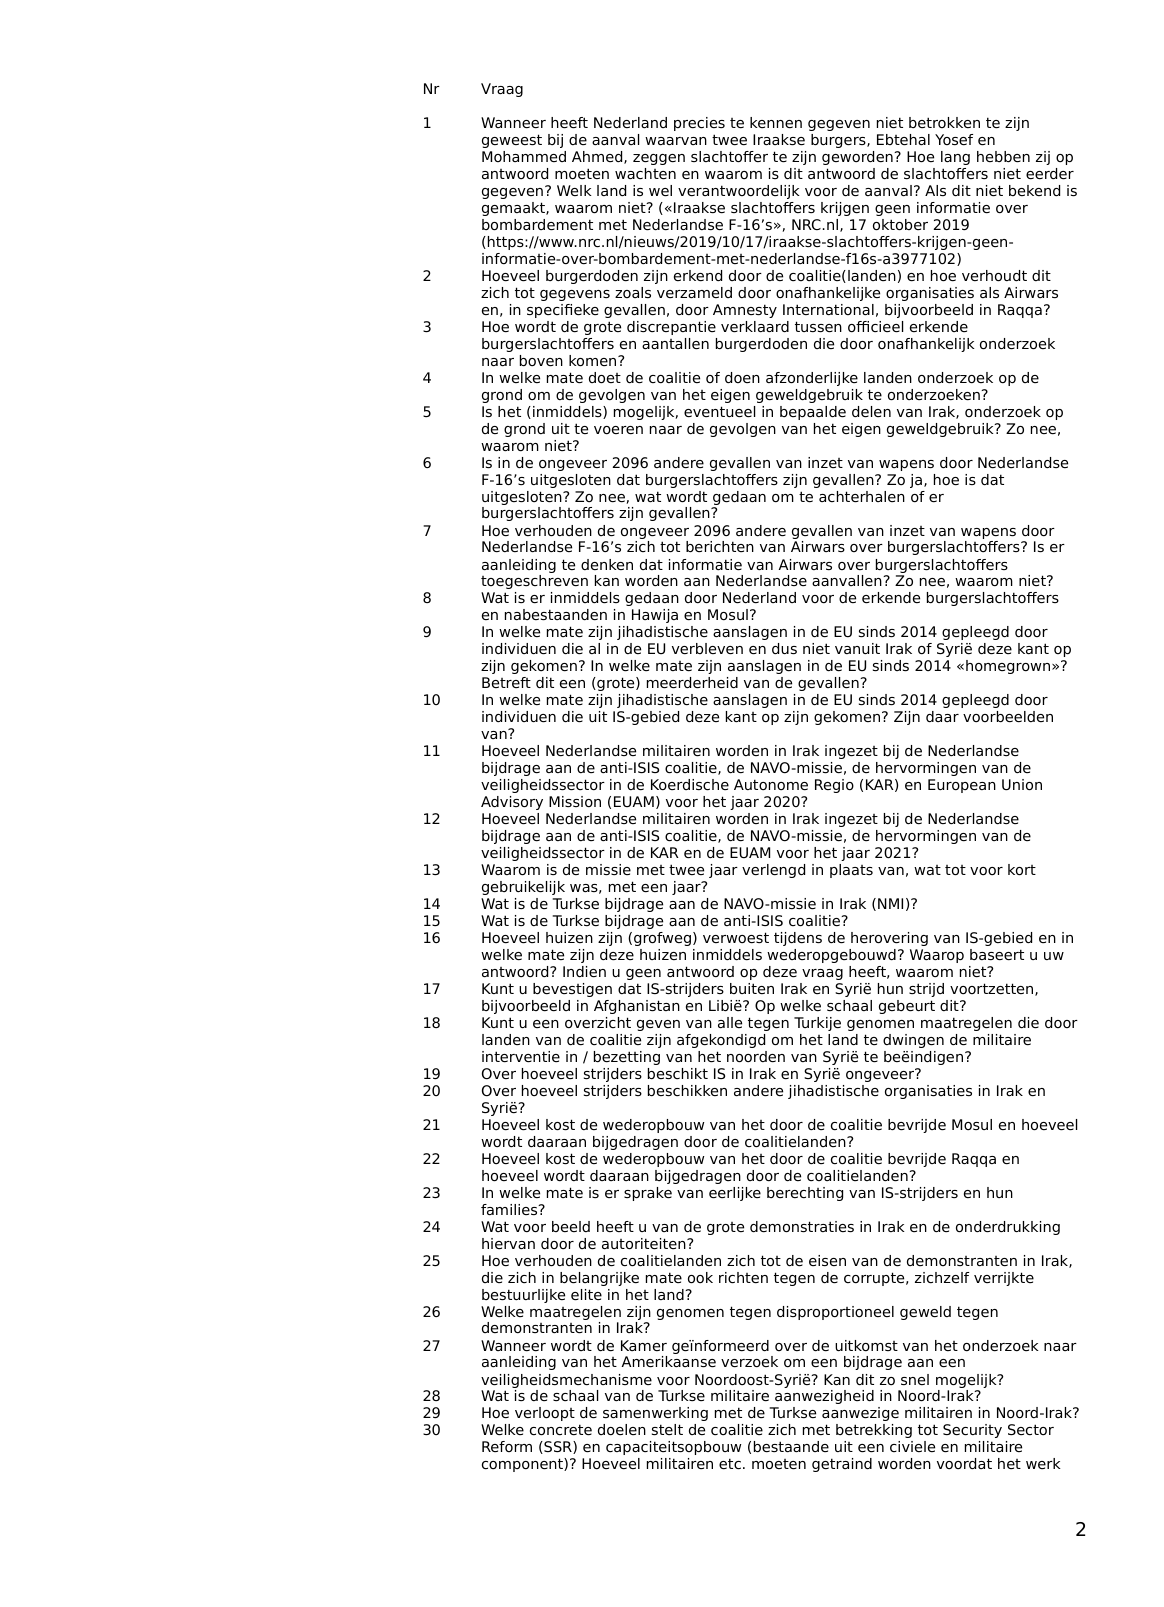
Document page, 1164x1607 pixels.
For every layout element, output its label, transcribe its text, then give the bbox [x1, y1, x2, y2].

table_cell 20 [422, 1083, 475, 1117]
table_cell 18 [422, 1015, 475, 1066]
table_cell 17 [422, 981, 475, 1015]
table_cell 4 [422, 370, 475, 403]
table_cell [475, 98, 1087, 115]
table_cell 2 [422, 268, 475, 319]
table_cell Wat is de Turkse bijdrage aan de anti-ISIS coalitie? [475, 913, 1087, 930]
table_cell Hoeveel Nederlandse militairen worden in Irak ingezet bij de Nederlandse bijdrage aan de anti-ISIS coalitie, de NAVO-missie, de hervormingen van de veiligheidssector in de Koerdische Autonome Regio (KAR) en European Union Advisory Mission (EUAM) voor het jaar 2020? [475, 743, 1087, 811]
table_cell [422, 98, 475, 115]
table_header Nr [422, 81, 475, 98]
table_cell Wat voor beeld heeft u van de grote demonstraties in Irak en de onderdrukking hiervan door de autoriteiten? [475, 1219, 1087, 1252]
table_cell Hoe verloopt de samenwerking met de Turkse aanwezige militairen in Noord-Irak? [475, 1405, 1087, 1422]
table_cell 30 [422, 1422, 475, 1473]
table_cell Waarom is de missie met twee jaar verlengd in plaats van, wat tot voor kort gebruikelijk was, met een jaar? [475, 862, 1087, 896]
table_cell Is het (inmiddels) mogelijk, eventueel in bepaalde delen van Irak, onderzoek op de grond uit te voeren naar de gevolgen van het eigen geweldgebruik? Zo nee, waarom niet? [475, 404, 1087, 454]
table_cell Kunt u bevestigen dat IS-strijders buiten Irak en Syrië hun strijd voortzetten, bijvoorbeeld in Afghanistan en Libië? Op welke schaal gebeurt dit? [475, 981, 1087, 1015]
table_cell 9 [422, 624, 475, 692]
table_cell Welke maatregelen zijn genomen tegen disproportioneel geweld tegen demonstranten in Irak? [475, 1304, 1087, 1337]
table_cell In welke mate is er sprake van eerlijke berechting van IS-strijders en hun families? [475, 1185, 1087, 1218]
table_cell In welke mate zijn jihadistische aanslagen in de EU sinds 2014 gepleegd door individuen die al in de EU verbleven en dus niet vanuit Irak of Syrië deze kant op zijn gekomen? In welke mate zijn aanslagen in de EU sinds 2014 «homegrown»? Betreft dit een (grote) meerderheid van de gevallen? [475, 624, 1087, 692]
table_cell Wat is de Turkse bijdrage aan de NAVO-missie in Irak (NMI)? [475, 896, 1087, 913]
table_cell Wanneer heeft Nederland precies te kennen gegeven niet betrokken te zijn geweest bij de aanval waarvan twee Iraakse burgers, Ebtehal Yosef en Mohammed Ahmed, zeggen slachtoffer te zijn geworden? Hoe lang hebben zij op antwoord moeten wachten en waarom is dit antwoord de slachtoffers niet eerder gegeven? Welk land is wel verantwoordelijk voor de aanval? Als dit niet bekend is gemaakt, waarom niet? («Iraakse slachtoffers krijgen geen informatie over bombardement met Nederlandse F-16’s», NRC.nl, 17 oktober 2019 (https://www.nrc.nl/nieuws/2019/10/17/iraakse-slachtoffers-krijgen-geen-informatie-over-bombardement-met-nederlandse-f16s-a3977102) [475, 115, 1087, 268]
table_cell 6 [422, 455, 475, 522]
table_cell 23 [422, 1185, 475, 1218]
table_cell 14 [422, 896, 475, 913]
table_cell 25 [422, 1253, 475, 1303]
table_cell Hoeveel burgerdoden zijn erkend door de coalitie(landen) en hoe verhoudt dit zich tot gegevens zoals verzameld door onafhankelijke organisaties als Airwars en, in specifieke gevallen, door Amnesty International, bijvoorbeeld in Raqqa? [475, 268, 1087, 319]
table_cell 8 [422, 590, 475, 624]
table_cell Hoeveel kost de wederopbouw van het door de coalitie bevrijde Raqqa en hoeveel wordt daaraan bijgedragen door de coalitielanden? [475, 1151, 1087, 1184]
table_cell 27 [422, 1338, 475, 1388]
table_cell 13 [422, 862, 475, 896]
table_cell Hoeveel Nederlandse militairen worden in Irak ingezet bij de Nederlandse bijdrage aan de anti-ISIS coalitie, de NAVO-missie, de hervormingen van de veiligheidssector in de KAR en de EUAM voor het jaar 2021? [475, 811, 1087, 862]
table_cell Hoeveel kost de wederopbouw van het door de coalitie bevrijde Mosul en hoeveel wordt daaraan bijgedragen door de coalitielanden? [475, 1117, 1087, 1151]
table_header Vraag [475, 81, 1087, 98]
table_cell Wat is de schaal van de Turkse militaire aanwezigheid in Noord-Irak? [475, 1388, 1087, 1405]
table_cell 3 [422, 319, 475, 369]
table_cell 7 [422, 523, 475, 590]
table_cell Kunt u een overzicht geven van alle tegen Turkije genomen maatregelen die door landen van de coalitie zijn afgekondigd om het land te dwingen de militaire interventie in / bezetting van het noorden van Syrië te beëindigen? [475, 1015, 1087, 1066]
table_cell In welke mate zijn jihadistische aanslagen in de EU sinds 2014 gepleegd door individuen die uit IS-gebied deze kant op zijn gekomen? Zijn daar voorbeelden van? [475, 692, 1087, 743]
table_cell In welke mate doet de coalitie of doen afzonderlijke landen onderzoek op de grond om de gevolgen van het eigen geweldgebruik te onderzoeken? [475, 370, 1087, 403]
table_cell Hoeveel huizen zijn (grofweg) verwoest tijdens de herovering van IS-gebied en in welke mate zijn deze huizen inmiddels wederopgebouwd? Waarop baseert u uw antwoord? Indien u geen antwoord op deze vraag heeft, waarom niet? [475, 930, 1087, 981]
table_cell Is in de ongeveer 2096 andere gevallen van inzet van wapens door Nederlandse F-16’s uitgesloten dat burgerslachtoffers zijn gevallen? Zo ja, hoe is dat uitgesloten? Zo nee, wat wordt gedaan om te achterhalen of er burgerslachtoffers zijn gevallen? [475, 455, 1087, 522]
table_cell 28 [422, 1388, 475, 1405]
table_cell Over hoeveel strijders beschikt IS in Irak en Syrië ongeveer? [475, 1066, 1087, 1083]
table_cell 26 [422, 1304, 475, 1337]
table_cell Hoe wordt de grote discrepantie verklaard tussen officieel erkende burgerslachtoffers en aantallen burgerdoden die door onafhankelijk onderzoek naar boven komen? [475, 319, 1087, 369]
table_cell 19 [422, 1066, 475, 1083]
table_cell Welke concrete doelen stelt de coalitie zich met betrekking tot Security Sector Reform (SSR) en capaciteitsopbouw (bestaande uit een civiele en militaire component)? Hoeveel militairen etc. moeten getraind worden voordat het werk [475, 1422, 1087, 1473]
table_cell 29 [422, 1405, 475, 1422]
table_cell 15 [422, 913, 475, 930]
table_cell 24 [422, 1219, 475, 1252]
table_cell Over hoeveel strijders beschikken andere jihadistische organisaties in Irak en Syrië? [475, 1083, 1087, 1117]
table_cell 22 [422, 1151, 475, 1184]
table_cell 16 [422, 930, 475, 981]
table_cell 1 [422, 115, 475, 268]
table_cell 5 [422, 404, 475, 454]
table_cell 21 [422, 1117, 475, 1151]
table_cell Wanneer wordt de Kamer geïnformeerd over de uitkomst van het onderzoek naar aanleiding van het Amerikaanse verzoek om een bijdrage aan een veiligheidsmechanisme voor Noordoost-Syrië? Kan dit zo snel mogelijk? [475, 1338, 1087, 1388]
table_cell 10 [422, 692, 475, 743]
table_cell Wat is er inmiddels gedaan door Nederland voor de erkende burgerslachtoffers en nabestaanden in Hawija en Mosul? [475, 590, 1087, 624]
table_cell Hoe verhouden de ongeveer 2096 andere gevallen van inzet van wapens door Nederlandse F-16’s zich tot berichten van Airwars over burgerslachtoffers? Is er aanleiding te denken dat informatie van Airwars over burgerslachtoffers toegeschreven kan worden aan Nederlandse aanvallen? Zo nee, waarom niet? [475, 523, 1087, 590]
table_cell Hoe verhouden de coalitielanden zich tot de eisen van de demonstranten in Irak, die zich in belangrijke mate ook richten tegen de corrupte, zichzelf verrijkte bestuurlijke elite in het land? [475, 1253, 1087, 1303]
table_cell 11 [422, 743, 475, 811]
table_cell 12 [422, 811, 475, 862]
